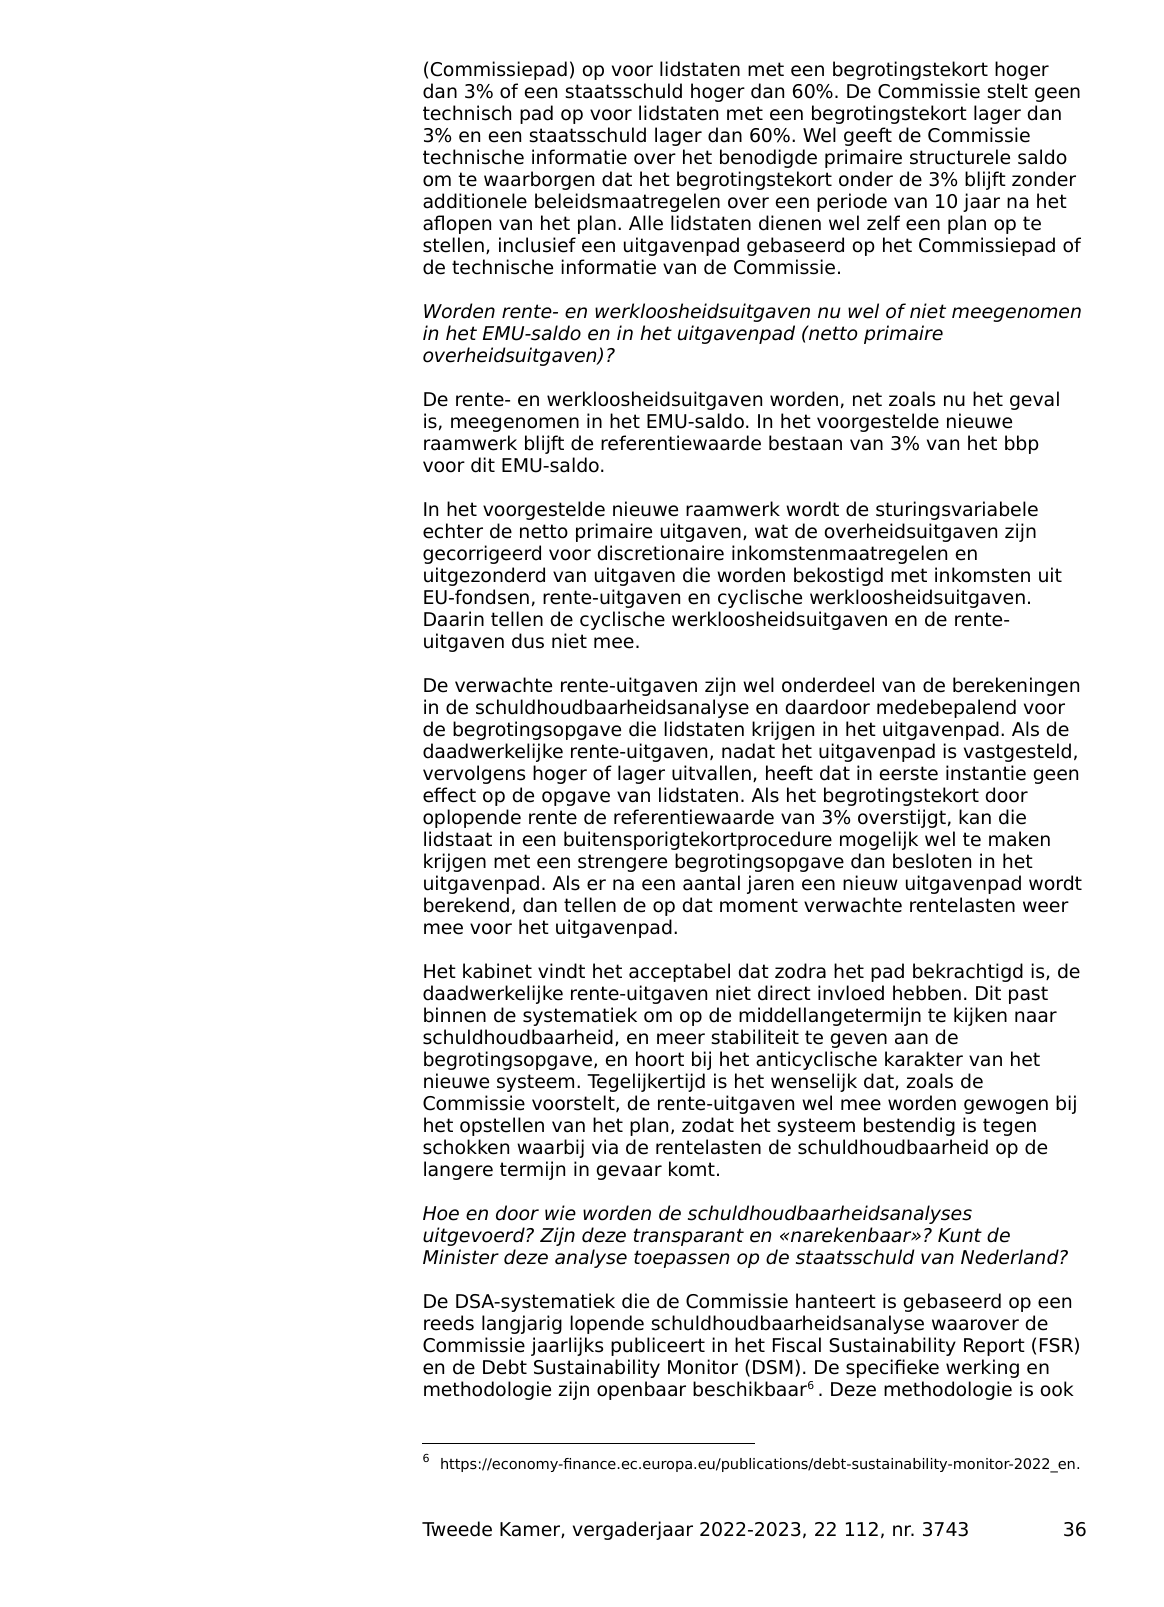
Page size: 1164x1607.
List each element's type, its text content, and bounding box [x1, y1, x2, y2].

text Worden rente- en werkloosheidsuitgaven nu wel of niet meegenomen in het EMU-saldo en in het uitgavenpad (netto primaire overheidsuitgaven)? [422, 301, 1087, 367]
text (Commissiepad) op voor lidstaten met een begrotingstekort hoger dan 3% of een staatsschuld hoger dan 60%. De Commissie stelt geen technisch pad op voor lidstaten met een begrotingstekort lager dan 3% en een staatsschuld lager dan 60%. Wel geeft de Commissie technische informatie over het benodigde primaire structurele saldo om te waarborgen dat het begrotingstekort onder de 3% blijft zonder additionele beleidsmaatregelen over een periode van 10 jaar na het aflopen van het plan. Alle lidstaten dienen wel zelf een plan op te stellen, inclusief een uitgavenpad gebaseerd op het Commissiepad of de technische informatie van de Commissie. [422, 59, 1087, 279]
text https://economy-finance.ec.europa.eu/publications/debt-sustainability-monitor-2022_en. [422, 1452, 1087, 1474]
text Het kabinet vindt het acceptabel dat zodra het pad bekrachtigd is, de daadwerkelijke rente-uitgaven niet direct invloed hebben. Dit past binnen de systematiek om op de middellangetermijn te kijken naar schuldhoudbaarheid, en meer stabiliteit te geven aan de begrotingsopgave, en hoort bij het anticyclische karakter van het nieuwe systeem. Tegelijkertijd is het wenselijk dat, zoals de Commissie voorstelt, de rente-uitgaven wel mee worden gewogen bij het opstellen van het plan, zodat het systeem bestendig is tegen schokken waarbij via de rentelasten de schuldhoudbaarheid op de langere termijn in gevaar komt. [422, 961, 1087, 1181]
text Hoe en door wie worden de schuldhoudbaarheidsanalyses uitgevoerd? Zijn deze transparant en «narekenbaar»? Kunt de Minister deze analyse toepassen op de staatsschuld van Nederland? [422, 1203, 1087, 1269]
text De rente- en werkloosheidsuitgaven worden, net zoals nu het geval is, meegenomen in het EMU-saldo. In het voorgestelde nieuwe raamwerk blijft de referentiewaarde bestaan van 3% van het bbp voor dit EMU-saldo. [422, 389, 1087, 477]
text De verwachte rente-uitgaven zijn wel onderdeel van de berekeningen in de schuldhoudbaarheidsanalyse en daardoor medebepalend voor de begrotingsopgave die lidstaten krijgen in het uitgavenpad. Als de daadwerkelijke rente-uitgaven, nadat het uitgavenpad is vastgesteld, vervolgens hoger of lager uitvallen, heeft dat in eerste instantie geen effect op de opgave van lidstaten. Als het begrotingstekort door oplopende rente de referentiewaarde van 3% overstijgt, kan die lidstaat in een buitensporigtekortprocedure mogelijk wel te maken krijgen met een strengere begrotingsopgave dan besloten in het uitgavenpad. Als er na een aantal jaren een nieuw uitgavenpad wordt berekend, dan tellen de op dat moment verwachte rentelasten weer mee voor het uitgavenpad. [422, 675, 1087, 939]
text De DSA-systematiek die de Commissie hanteert is gebaseerd op een reeds langjarig lopende schuldhoudbaarheidsanalyse waarover de Commissie jaarlijks publiceert in het Fiscal Sustainability Report (FSR) en de Debt Sustainability Monitor (DSM). De specifieke werking en methodologie zijn openbaar beschikbaar. Deze methodologie is ook [422, 1291, 1087, 1401]
text In het voorgestelde nieuwe raamwerk wordt de sturingsvariabele echter de netto primaire uitgaven, wat de overheidsuitgaven zijn gecorrigeerd voor discretionaire inkomstenmaatregelen en uitgezonderd van uitgaven die worden bekostigd met inkomsten uit EU-fondsen, rente-uitgaven en cyclische werkloosheidsuitgaven. Daarin tellen de cyclische werkloosheidsuitgaven en de rente-uitgaven dus niet mee. [422, 499, 1087, 653]
